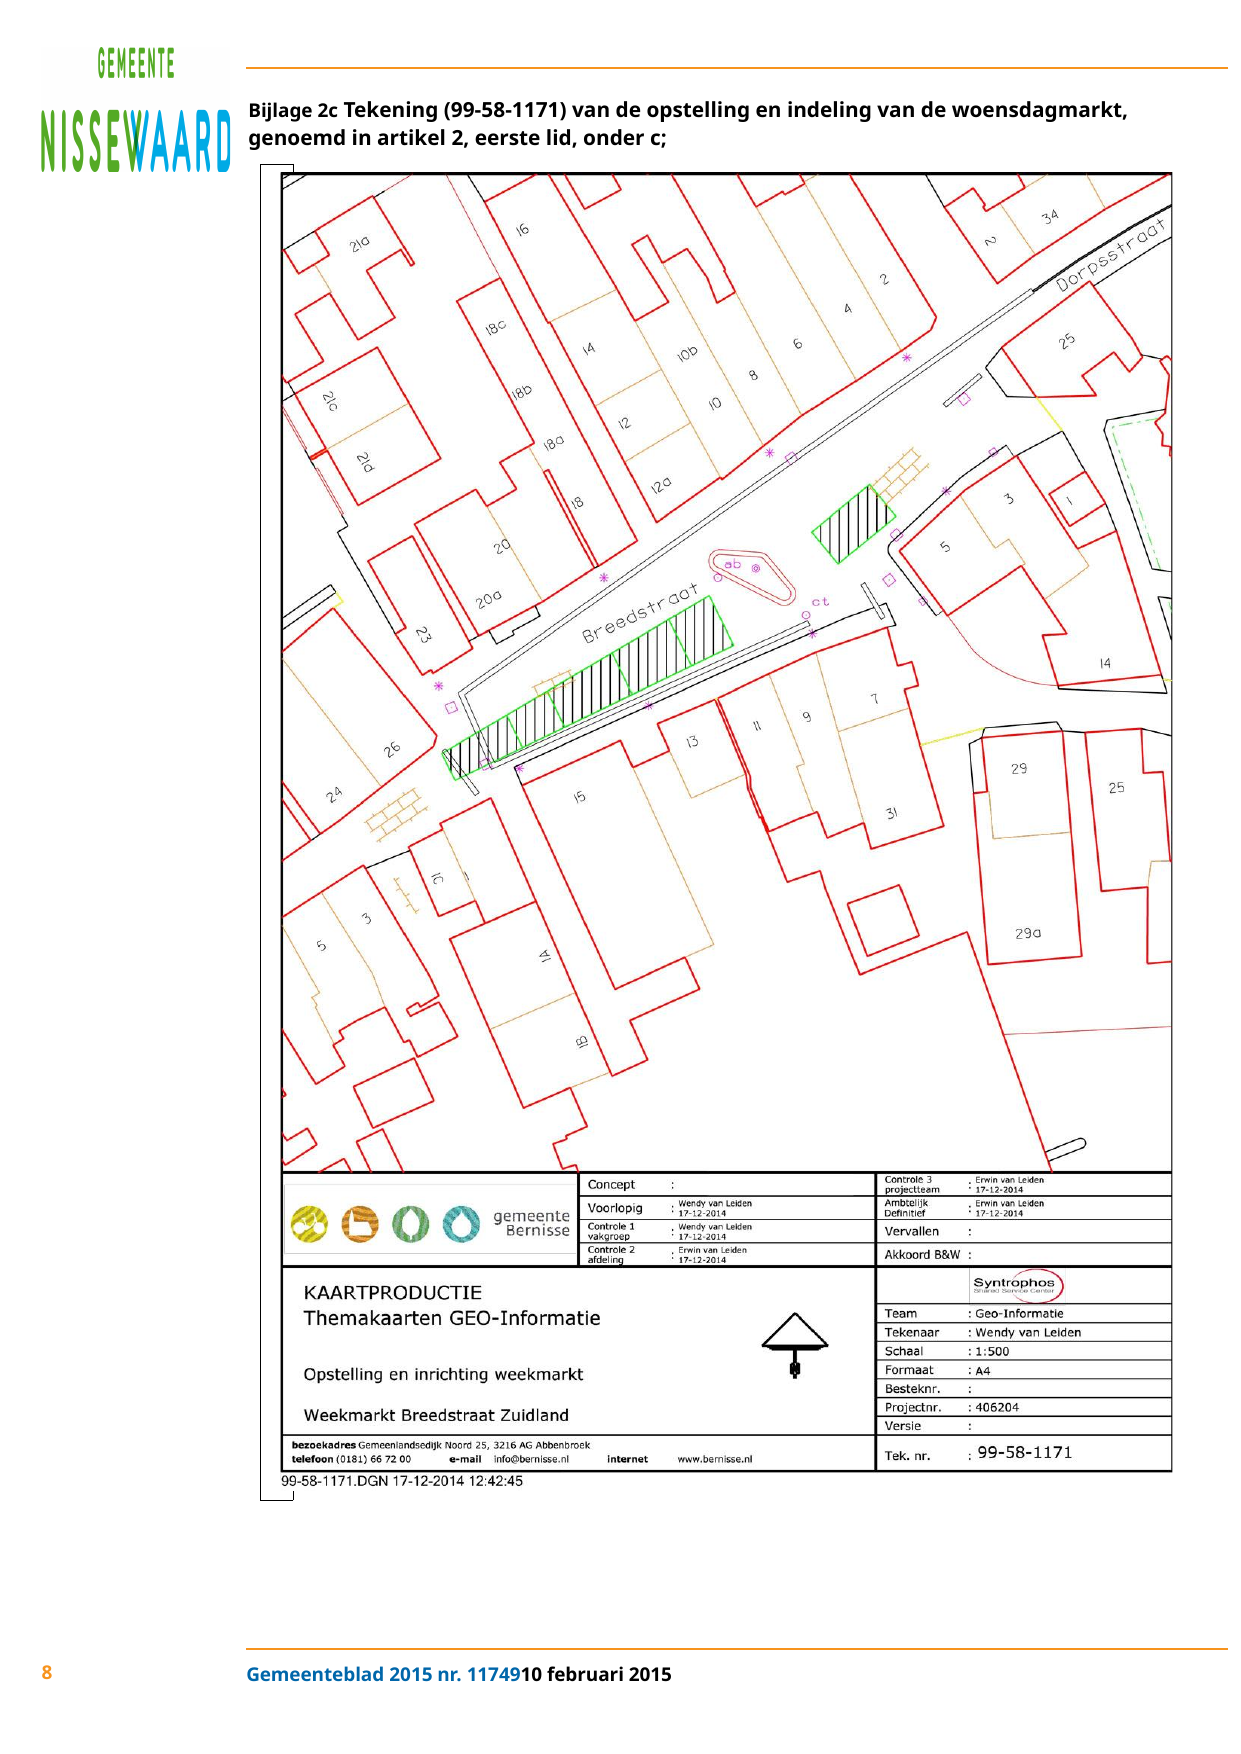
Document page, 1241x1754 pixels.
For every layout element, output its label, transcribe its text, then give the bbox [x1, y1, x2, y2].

picture [222, 122, 227, 160]
picture [176, 157, 187, 172]
text Bijlage 2c Tekening (99-58-1171) van de opstelling en indeling van de woensdagmarkt, genoemd in artikel 2, eerste lid, onder c; [248, 95, 1152, 152]
picture [41, 47, 231, 172]
picture [201, 122, 206, 138]
picture [154, 157, 165, 172]
picture [268, 172, 1173, 1491]
picture [200, 151, 206, 172]
